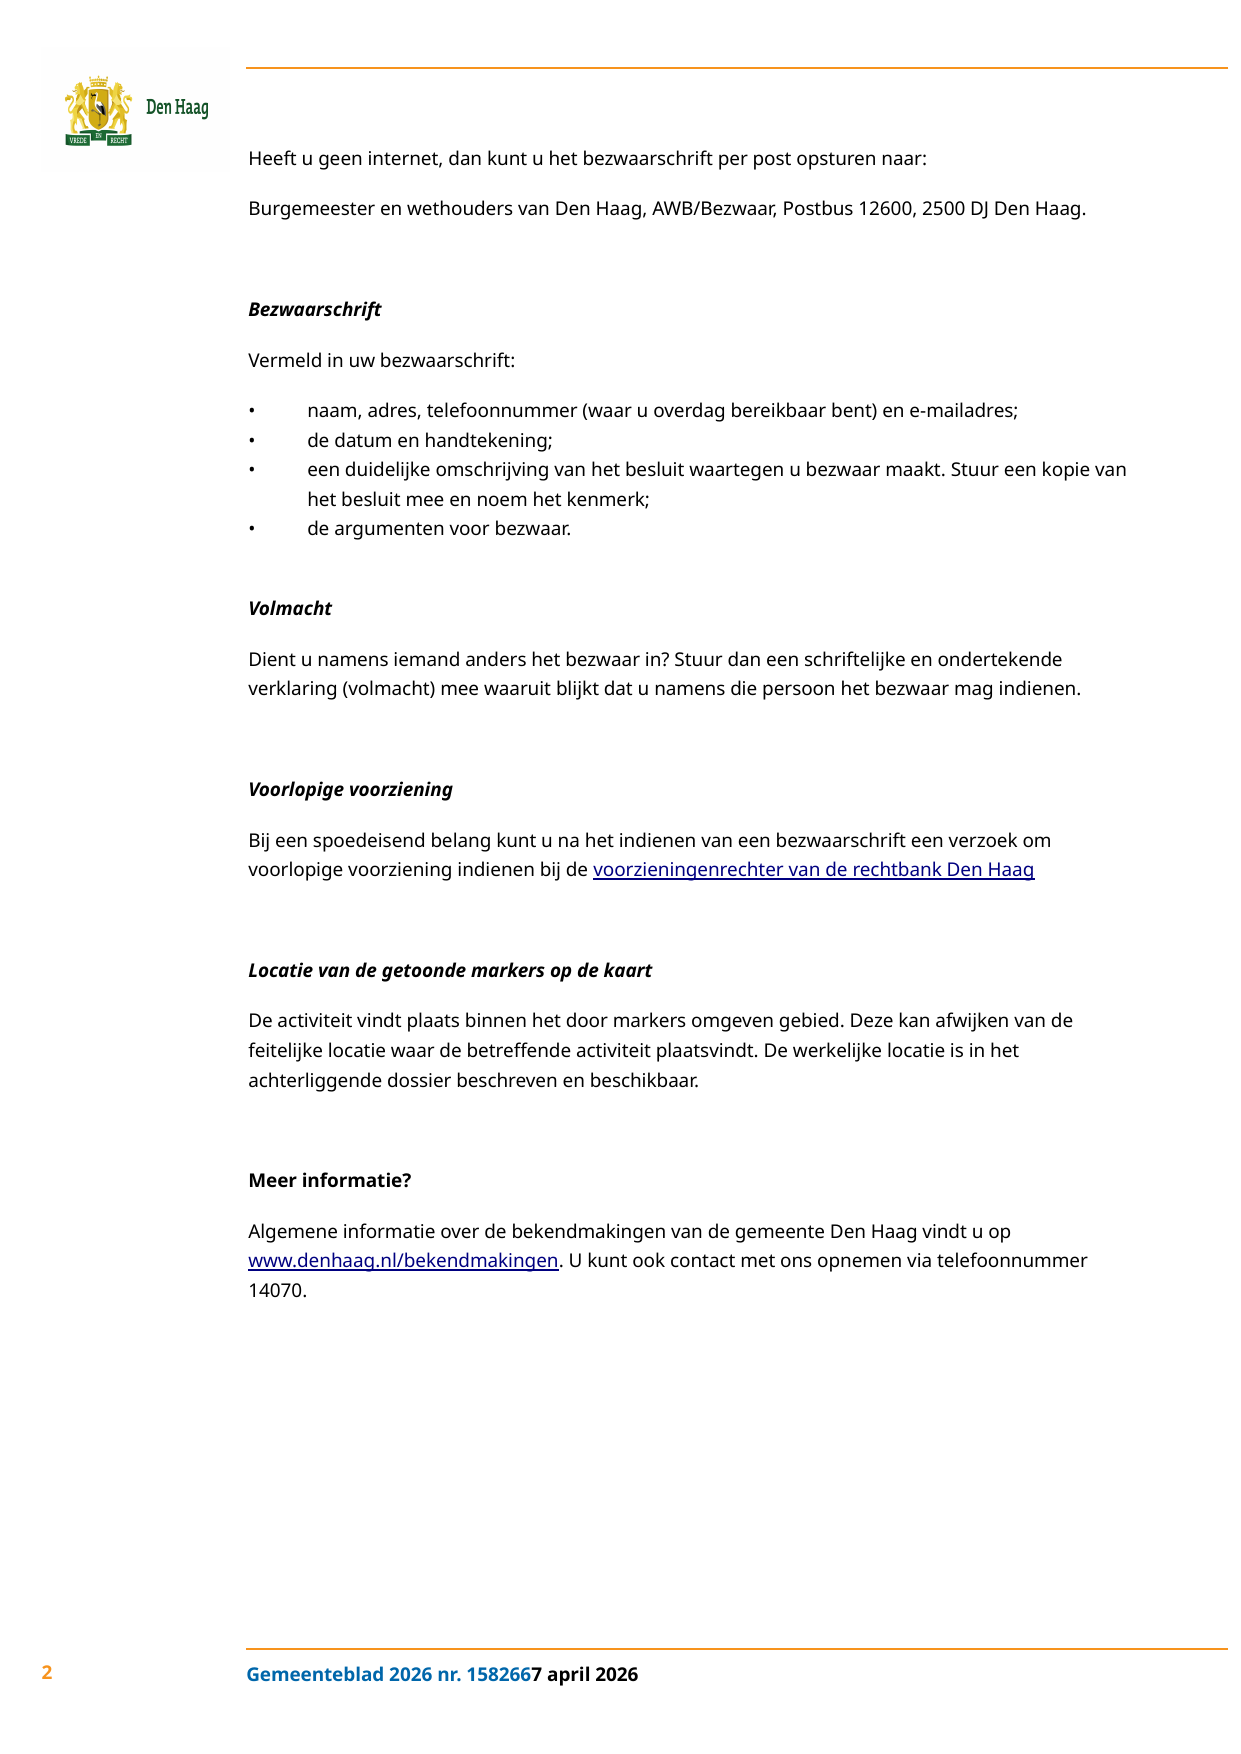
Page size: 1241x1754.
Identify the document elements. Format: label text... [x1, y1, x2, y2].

text Volmacht [248, 596, 1152, 621]
text Meer informatie? [248, 1168, 1152, 1193]
text Dient u namens iemand anders het bezwaar in? Stuur dan een schriftelijke en ondertekende verklaring (volmacht) mee waaruit blijkt dat u namens die persoon het bezwaar mag indienen. [248, 646, 1152, 701]
text Voorlopige voorziening [248, 776, 1152, 802]
text Bij een spoedeisend belang kunt u na het indienen van een bezwaarschrift een verzoek om voorlopige voorziening indienen bij de voorzieningenrechter van de rechtbank Den Haag [248, 827, 1152, 882]
text Bezwaarschrift [248, 296, 1152, 322]
text Burgemeester en wethouders van Den Haag, AWB/Bezwaar, Postbus 12600, 2500 DJ Den Haag. [248, 196, 1152, 221]
list een duidelijke omschrijving van het besluit waartegen u bezwaar maakt. Stuur een kopie van het besluit mee en noem het kenmerk; [248, 456, 1152, 512]
list de argumenten voor bezwaar. [248, 516, 1152, 541]
list naam, adres, telefoonnummer (waar u overdag bereikbaar bent) en e-mailadres; [248, 397, 1152, 423]
text Locatie van de getoonde markers op de kaart [248, 957, 1152, 983]
text Heeft u geen internet, dan kunt u het bezwaarschrift per post opsturen naar: [248, 145, 1152, 171]
text Algemene informatie over de bekendmakingen van de gemeente Den Haag vindt u op www.denhaag.nl/bekendmakingen. U kunt ook contact met ons opnemen via telefoonnummer 14070. [248, 1218, 1152, 1303]
picture [41, 47, 231, 172]
list de datum en handtekening; [248, 427, 1152, 453]
text De activiteit vindt plaats binnen het door markers omgeven gebied. Deze kan afwijken van de feitelijke locatie waar de betreffende activiteit plaatsvindt. De werkelijke locatie is in het achterliggende dossier beschreven en beschikbaar. [248, 1008, 1152, 1093]
text Vermeld in uw bezwaarschrift: [248, 347, 1152, 373]
